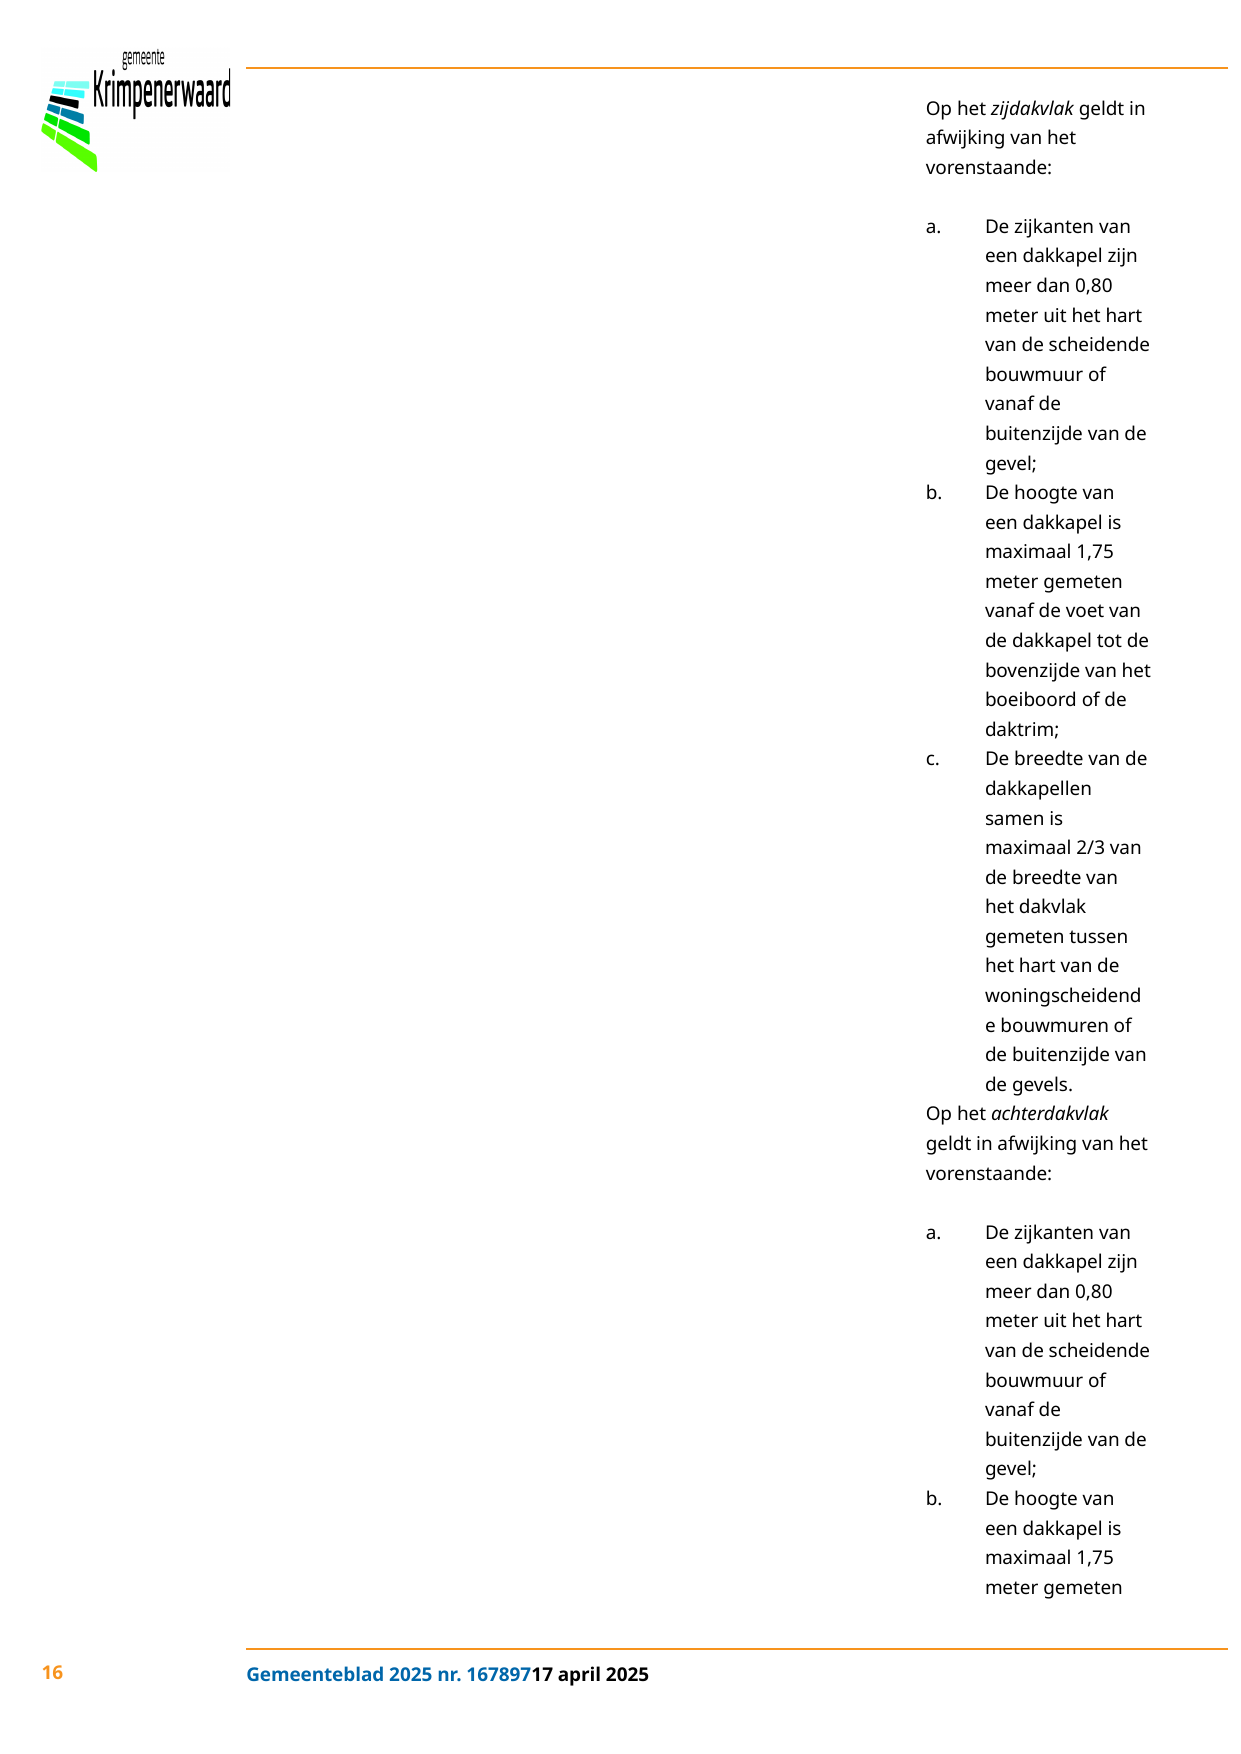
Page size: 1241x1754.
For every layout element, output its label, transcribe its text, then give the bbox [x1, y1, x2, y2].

table_header Op het zijdakvlak geldt in afwijking van het vorenstaande: De zijkanten van een dakkapel zijn meer dan 0,80 meter uit het hart van de scheidende bouwmuur of vanaf de buitenzijde van de gevel; De hoogte van een dakkapel is maximaal 1,75 meter gemeten vanaf de voet van de dakkapel tot de bovenzijde van het boeiboord of de daktrim; De breedte van de dakkapellen samen is maximaal 2/3 van de breedte van het dakvlak gemeten tussen het hart van de woningscheidende bouwmuren of de buitenzijde van de gevels. Op het achterdakvlak geldt in afwijking van het vorenstaande: De zijkanten van een dakkapel zijn meer dan 0,80 meter uit het hart van de scheidende bouwmuur of vanaf de buitenzijde van de gevel; De hoogte van een dakkapel is maximaal 1,75 meter gemeten [926, 95, 1152, 1600]
picture [41, 47, 231, 172]
table_header [248, 95, 474, 1600]
table_header [700, 95, 926, 1600]
table_header [474, 95, 700, 1600]
